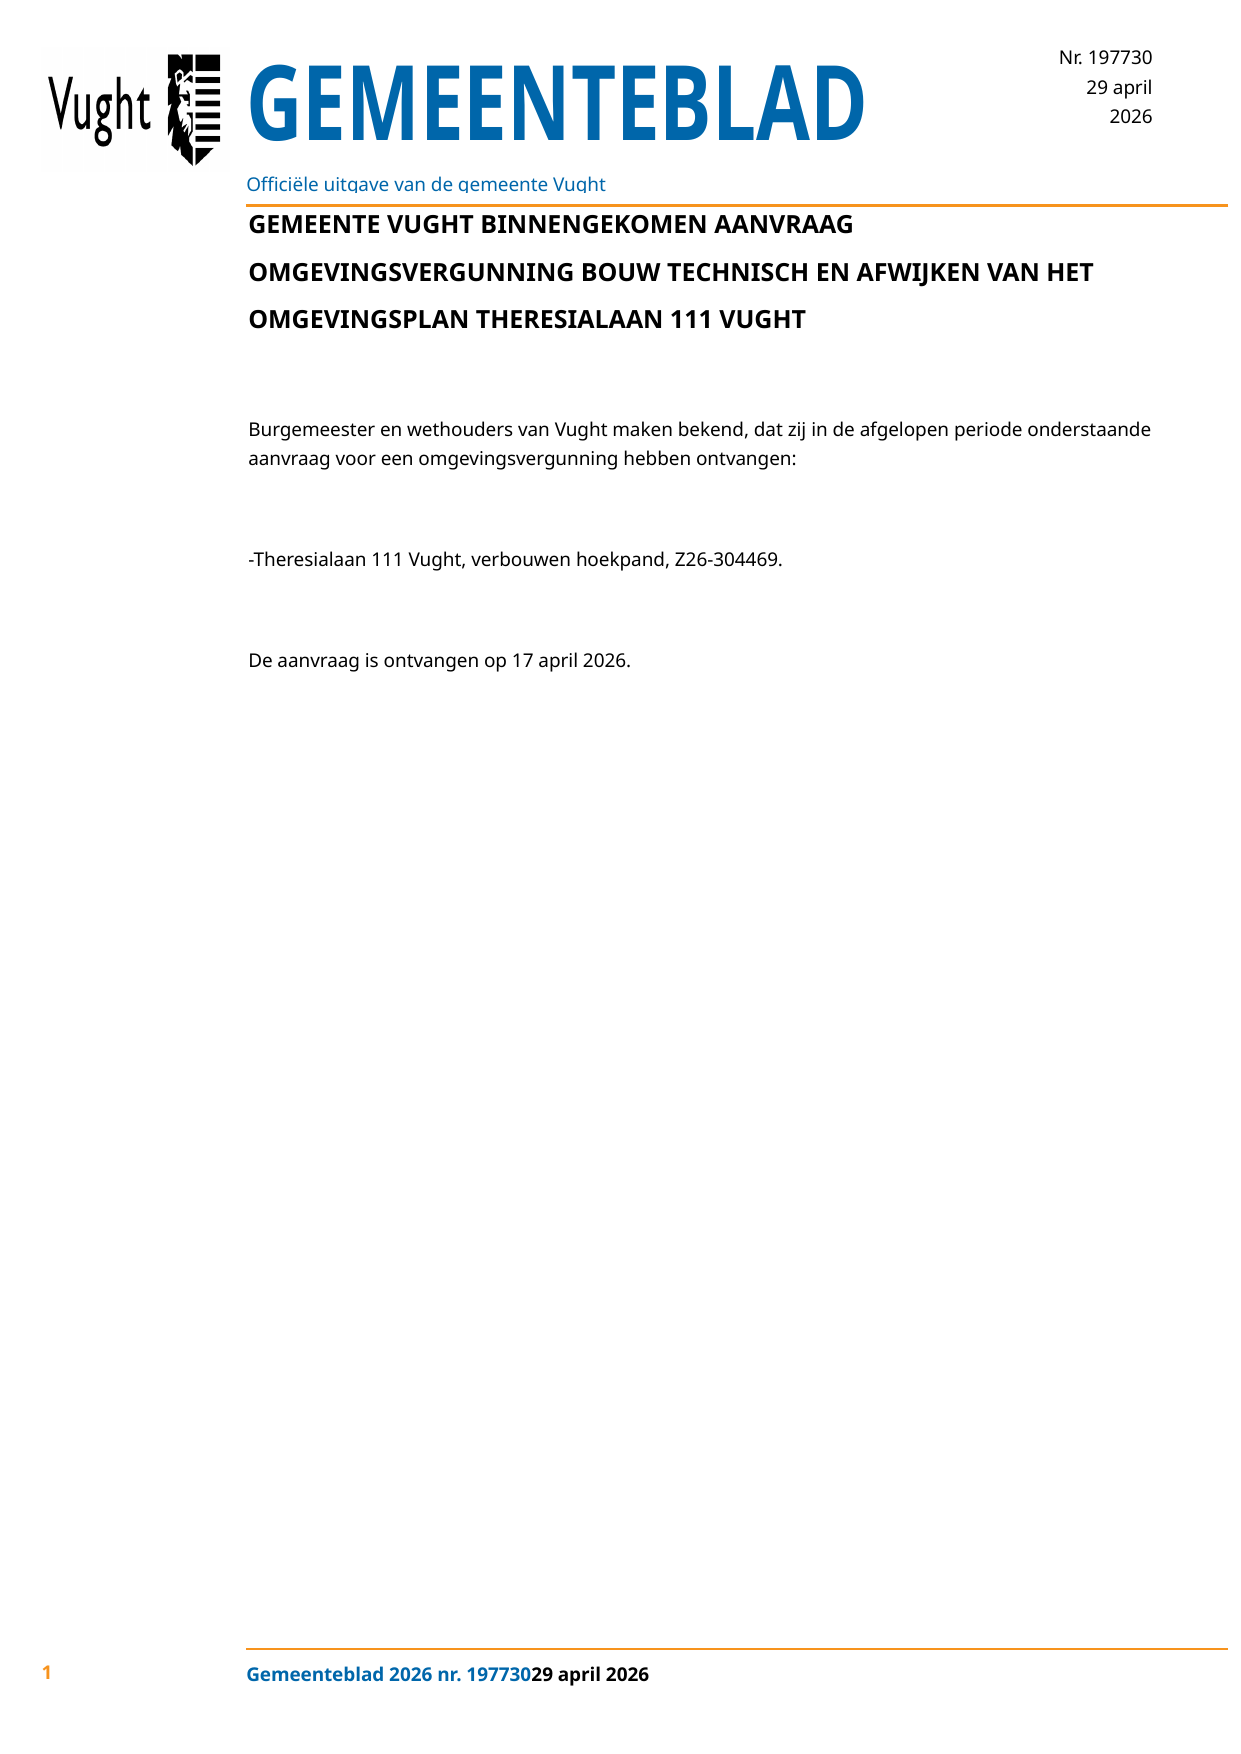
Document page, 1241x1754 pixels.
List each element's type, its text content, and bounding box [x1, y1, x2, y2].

text Burgemeester en wethouders van Vught maken bekend, dat zij in de afgelopen periode onderstaande aanvraag voor een omgevingsvergunning hebben ontvangen: [248, 416, 1152, 471]
text GEMEENTE VUGHT BINNENGEKOMEN AANVRAAG OMGEVINGSVERGUNNING BOUW TECHNISCH EN AFWIJKEN VAN HET OMGEVINGSPLAN THERESIALAAN 111 VUGHT [248, 207, 1152, 336]
text -Theresialaan 111 Vught, verbouwen hoekpand, Z26-304469. [248, 546, 1152, 572]
text De aanvraag is ontvangen op 17 april 2026. [248, 647, 1152, 673]
picture [41, 47, 231, 172]
